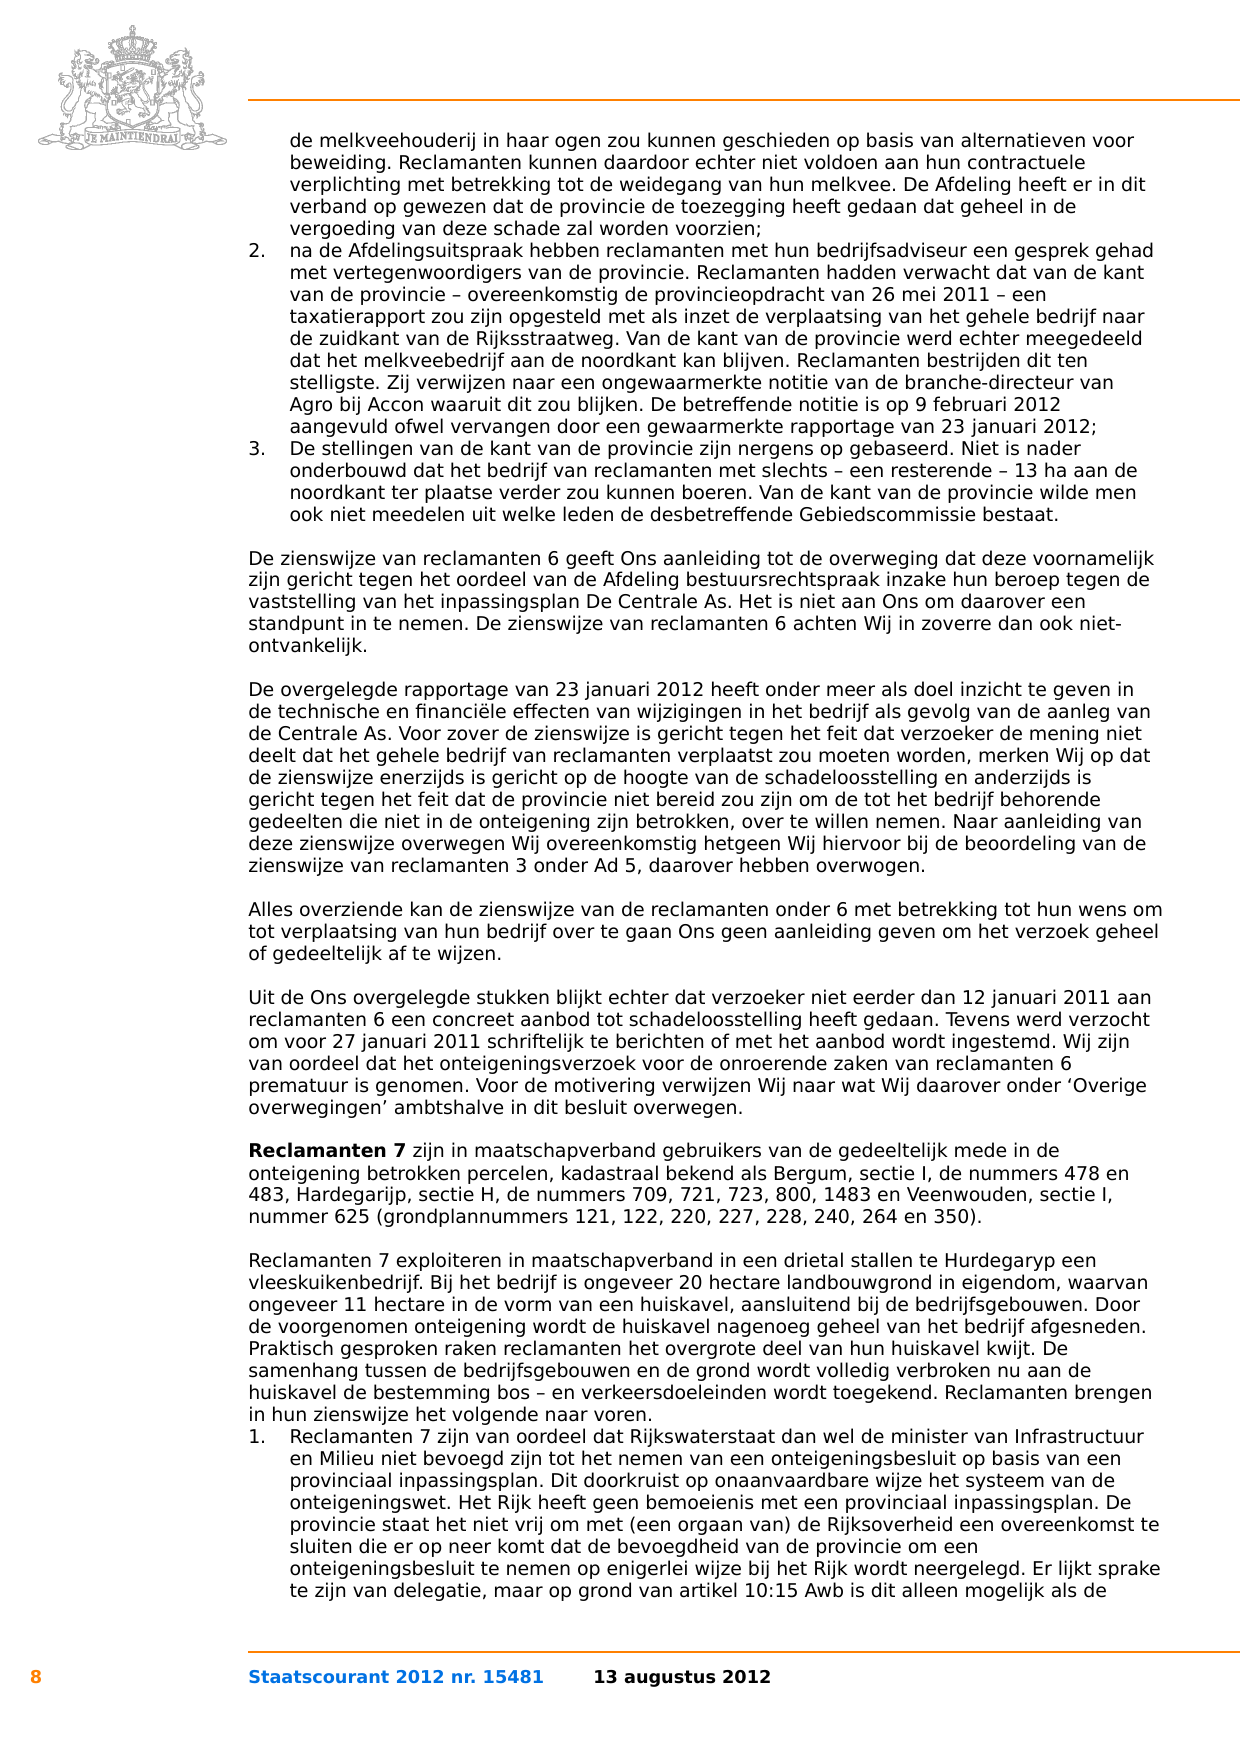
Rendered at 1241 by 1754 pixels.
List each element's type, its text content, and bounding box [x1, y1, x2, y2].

text 2. na de Afdelingsuitspraak hebben reclamanten met hun bedrijfsadviseur een gesprek gehad met vertegenwoordigers van de provincie. Reclamanten hadden verwacht dat van de kant van de provincie – overeenkomstig de provincieopdracht van 26 mei 2011 – een taxatierapport zou zijn opgesteld met als inzet de verplaatsing van het gehele bedrijf naar de zuidkant van de Rijksstraatweg. Van de kant van de provincie werd echter meegedeeld dat het melkveebedrijf aan de noordkant kan blijven. Reclamanten bestrijden dit ten stelligste. Zij verwijzen naar een ongewaarmerkte notitie van de branche-directeur van Agro bij Accon waaruit dit zou blijken. De betreffende notitie is op 9 februari 2012 aangevuld ofwel vervangen door een gewaarmerkte rapportage van 23 januari 2012; [248, 240, 1163, 438]
text 1. Reclamanten 7 zijn van oordeel dat Rijkswaterstaat dan wel de minister van Infrastructuur en Milieu niet bevoegd zijn tot het nemen van een onteigeningsbesluit op basis van een provinciaal inpassingsplan. Dit doorkruist op onaanvaardbare wijze het systeem van de onteigeningswet. Het Rijk heeft geen bemoeienis met een provinciaal inpassingsplan. De provincie staat het niet vrij om met (een orgaan van) de Rijksoverheid een overeenkomst te sluiten die er op neer komt dat de bevoegdheid van de provincie om een onteigeningsbesluit te nemen op enigerlei wijze bij het Rijk wordt neergelegd. Er lijkt sprake te zijn van delegatie, maar op grond van artikel 10:15 Awb is dit alleen mogelijk als de [248, 1426, 1163, 1602]
text De zienswijze van reclamanten 6 geeft Ons aanleiding tot de overweging dat deze voornamelijk zijn gericht tegen het oordeel van de Afdeling bestuursrechtspraak inzake hun beroep tegen de vaststelling van het inpassingsplan De Centrale As. Het is niet aan Ons om daarover een standpunt in te nemen. De zienswijze van reclamanten 6 achten Wij in zoverre dan ook niet-ontvankelijk. [248, 547, 1163, 657]
text 3. De stellingen van de kant van de provincie zijn nergens op gebaseerd. Niet is nader onderbouwd dat het bedrijf van reclamanten met slechts – een resterende – 13 ha aan de noordkant ter plaatse verder zou kunnen boeren. Van de kant van de provincie wilde men ook niet meedelen uit welke leden de desbetreffende Gebiedscommissie bestaat. [248, 438, 1163, 526]
picture [38, 25, 227, 150]
text Alles overziende kan de zienswijze van de reclamanten onder 6 met betrekking tot hun wens om tot verplaatsing van hun bedrijf over te gaan Ons geen aanleiding geven om het verzoek geheel of gedeeltelijk af te wijzen. [248, 899, 1163, 965]
text De overgelegde rapportage van 23 januari 2012 heeft onder meer als doel inzicht te geven in de technische en financiële effecten van wijzigingen in het bedrijf als gevolg van de aanleg van de Centrale As. Voor zover de zienswijze is gericht tegen het feit dat verzoeker de mening niet deelt dat het gehele bedrijf van reclamanten verplaatst zou moeten worden, merken Wij op dat de zienswijze enerzijds is gericht op de hoogte van de schadeloosstelling en anderzijds is gericht tegen het feit dat de provincie niet bereid zou zijn om de tot het bedrijf behorende gedeelten die niet in de onteigening zijn betrokken, over te willen nemen. Naar aanleiding van deze zienswijze overwegen Wij overeenkomstig hetgeen Wij hiervoor bij de beoordeling van de zienswijze van reclamanten 3 onder Ad 5, daarover hebben overwogen. [248, 679, 1163, 877]
text Reclamanten 7 exploiteren in maatschapverband in een drietal stallen te Hurdegaryp een vleeskuikenbedrijf. Bij het bedrijf is ongeveer 20 hectare landbouwgrond in eigendom, waarvan ongeveer 11 hectare in de vorm van een huiskavel, aansluitend bij de bedrijfsgebouwen. Door de voorgenomen onteigening wordt de huiskavel nagenoeg geheel van het bedrijf afgesneden. Praktisch gesproken raken reclamanten het overgrote deel van hun huiskavel kwijt. De samenhang tussen de bedrijfsgebouwen en de grond wordt volledig verbroken nu aan de huiskavel de bestemming bos – en verkeersdoeleinden wordt toegekend. Reclamanten brengen in hun zienswijze het volgende naar voren. [248, 1250, 1163, 1426]
text de melkveehouderij in haar ogen zou kunnen geschieden op basis van alternatieven voor beweiding. Reclamanten kunnen daardoor echter niet voldoen aan hun contractuele verplichting met betrekking tot de weidegang van hun melkvee. De Afdeling heeft er in dit verband op gewezen dat de provincie de toezegging heeft gedaan dat geheel in de vergoeding van deze schade zal worden voorzien; [248, 130, 1163, 240]
text Uit de Ons overgelegde stukken blijkt echter dat verzoeker niet eerder dan 12 januari 2011 aan reclamanten 6 een concreet aanbod tot schadeloosstelling heeft gedaan. Tevens werd verzocht om voor 27 januari 2011 schriftelijk te berichten of met het aanbod wordt ingestemd. Wij zijn van oordeel dat het onteigeningsverzoek voor de onroerende zaken van reclamanten 6 prematuur is genomen. Voor de motivering verwijzen Wij naar wat Wij daarover onder ‘Overige overwegingen’ ambtshalve in dit besluit overwegen. [248, 987, 1163, 1118]
text Reclamanten 7 zijn in maatschapverband gebruikers van de gedeeltelijk mede in de onteigening betrokken percelen, kadastraal bekend als Bergum, sectie I, de nummers 478 en 483, Hardegarijp, sectie H, de nummers 709, 721, 723, 800, 1483 en Veenwouden, sectie I, nummer 625 (grondplannummers 121, 122, 220, 227, 228, 240, 264 en 350). [248, 1140, 1163, 1228]
